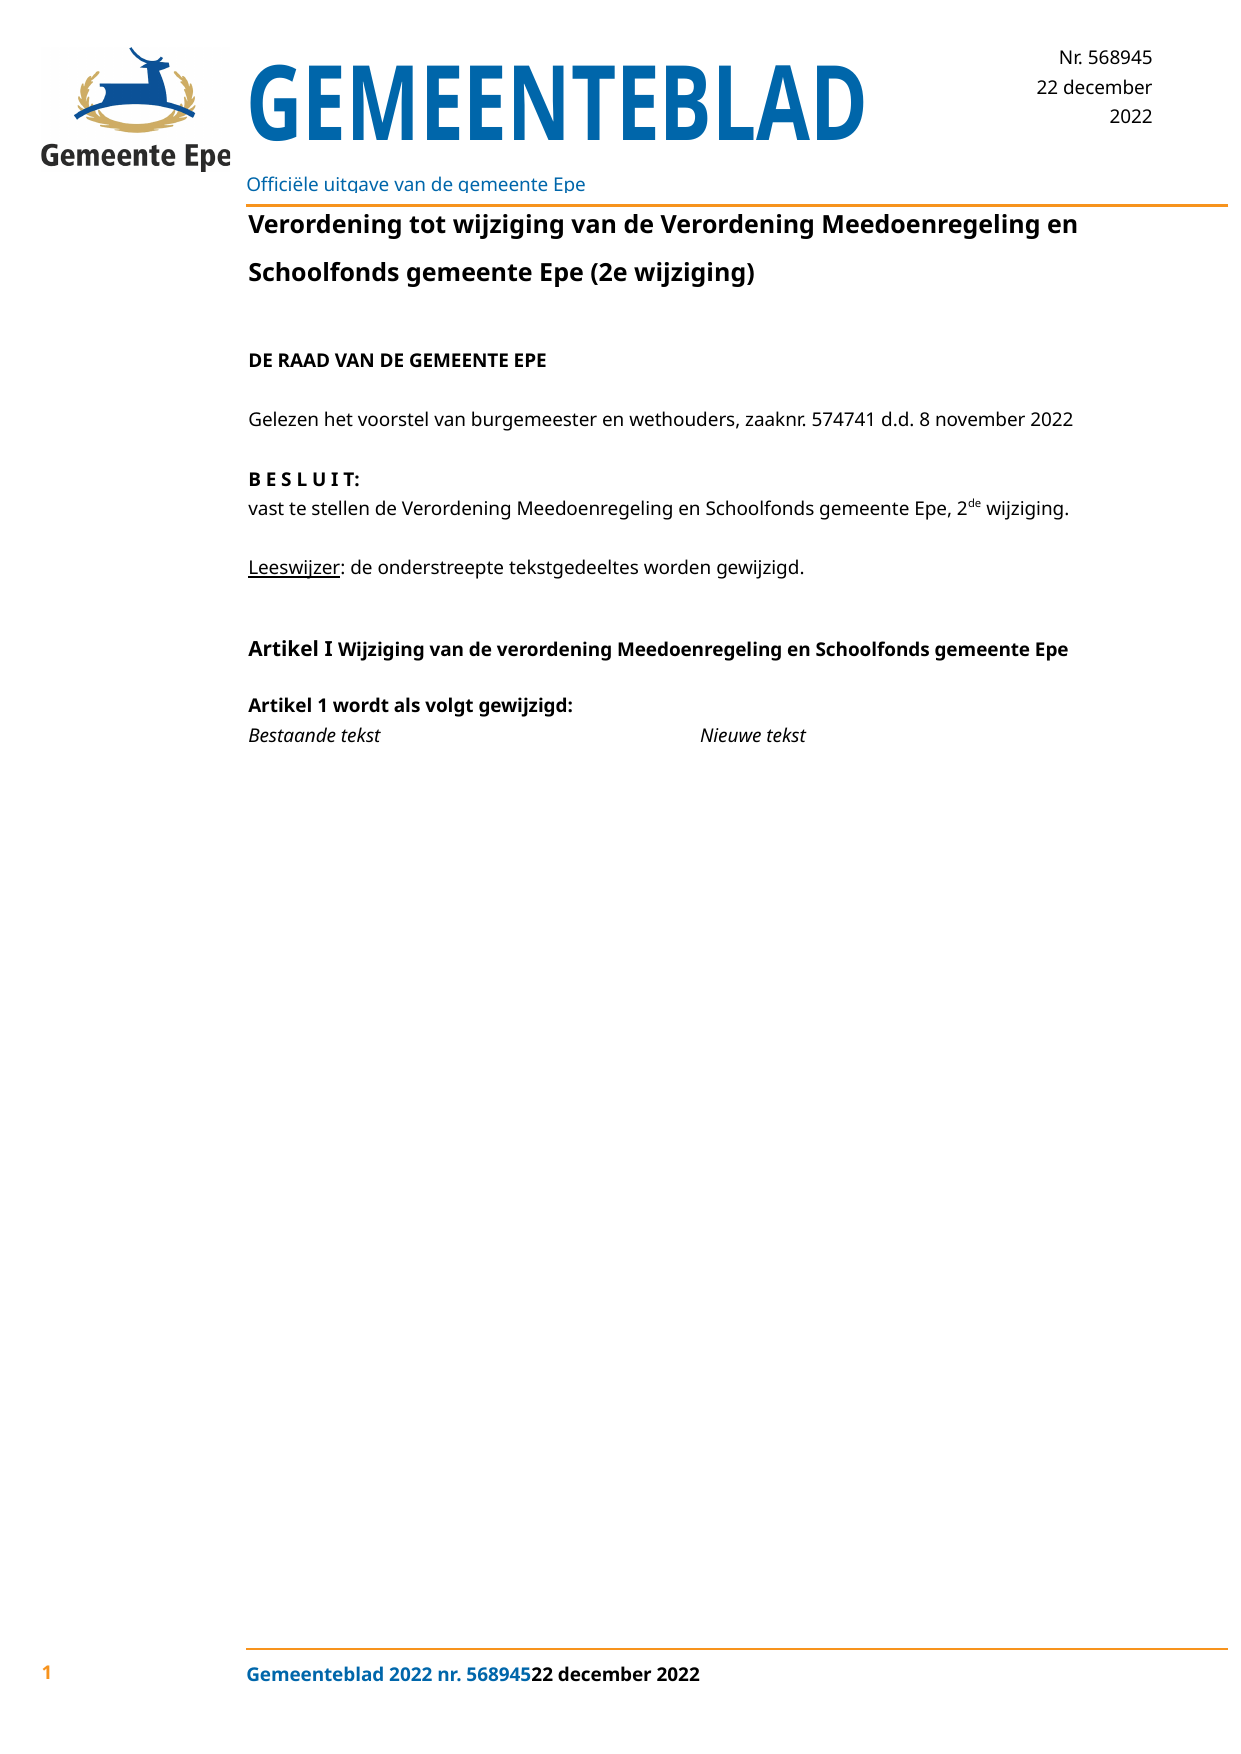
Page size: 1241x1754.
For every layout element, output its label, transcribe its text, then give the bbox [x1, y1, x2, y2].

text B E S L U I T: [248, 466, 1152, 492]
text DE RAAD VAN DE GEMEENTE EPE [248, 347, 1152, 373]
text Artikel 1 wordt als volgt gewijzigd: [248, 693, 1152, 718]
text Gelezen het voorstel van burgemeester en wethouders, zaaknr. 574741 d.d. 8 november 2022 [248, 407, 1152, 432]
picture [41, 47, 231, 172]
text Verordening tot wijziging van de Verordening Meedoenregeling en Schoolfonds gemeente Epe (2e wijziging) [248, 207, 1152, 288]
table_header Bestaande tekst [248, 722, 700, 748]
table_header Nieuwe tekst [700, 722, 1152, 748]
text vast te stellen de Verordening Meedoenregeling en Schoolfonds gemeente Epe, 2de wijziging. [248, 495, 1152, 521]
text Artikel I Wijziging van de verordening Meedoenregeling en Schoolfonds gemeente Epe [248, 634, 1152, 663]
text Leeswijzer: de onderstreepte tekstgedeeltes worden gewijzigd. [248, 554, 1152, 580]
